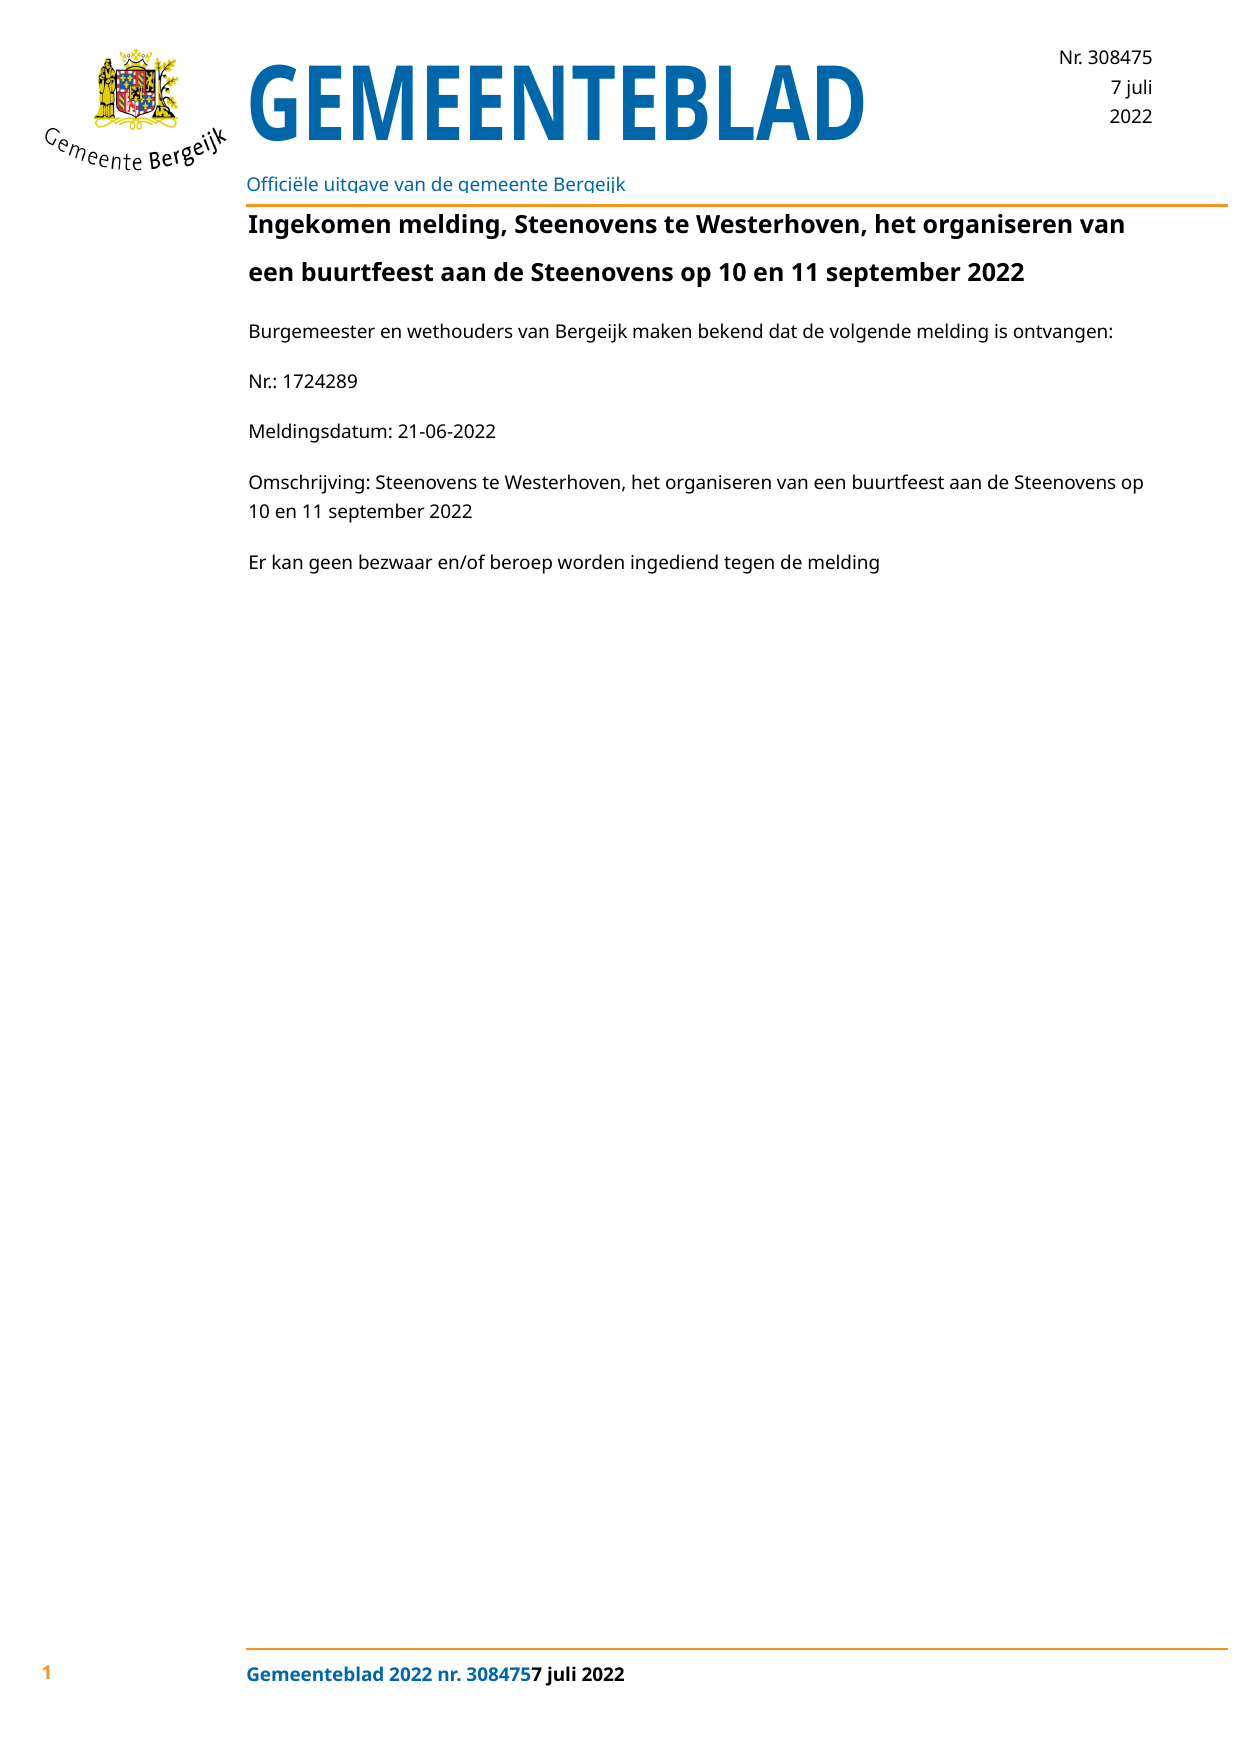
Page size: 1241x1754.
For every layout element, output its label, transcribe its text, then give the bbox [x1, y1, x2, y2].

picture [41, 47, 231, 172]
text Omschrijving: Steenovens te Westerhoven, het organiseren van een buurtfeest aan de Steenovens op 10 en 11 september 2022 [248, 469, 1152, 524]
text Ingekomen melding, Steenovens te Westerhoven, het organiseren van een buurtfeest aan de Steenovens op 10 en 11 september 2022 [248, 207, 1152, 288]
text Er kan geen bezwaar en/of beroep worden ingediend tegen de melding [248, 549, 1152, 575]
text Burgemeester en wethouders van Bergeijk maken bekend dat de volgende melding is ontvangen: [248, 318, 1152, 344]
text Meldingsdatum: 21-06-2022 [248, 419, 1152, 444]
text Nr.: 1724289 [248, 368, 1152, 394]
